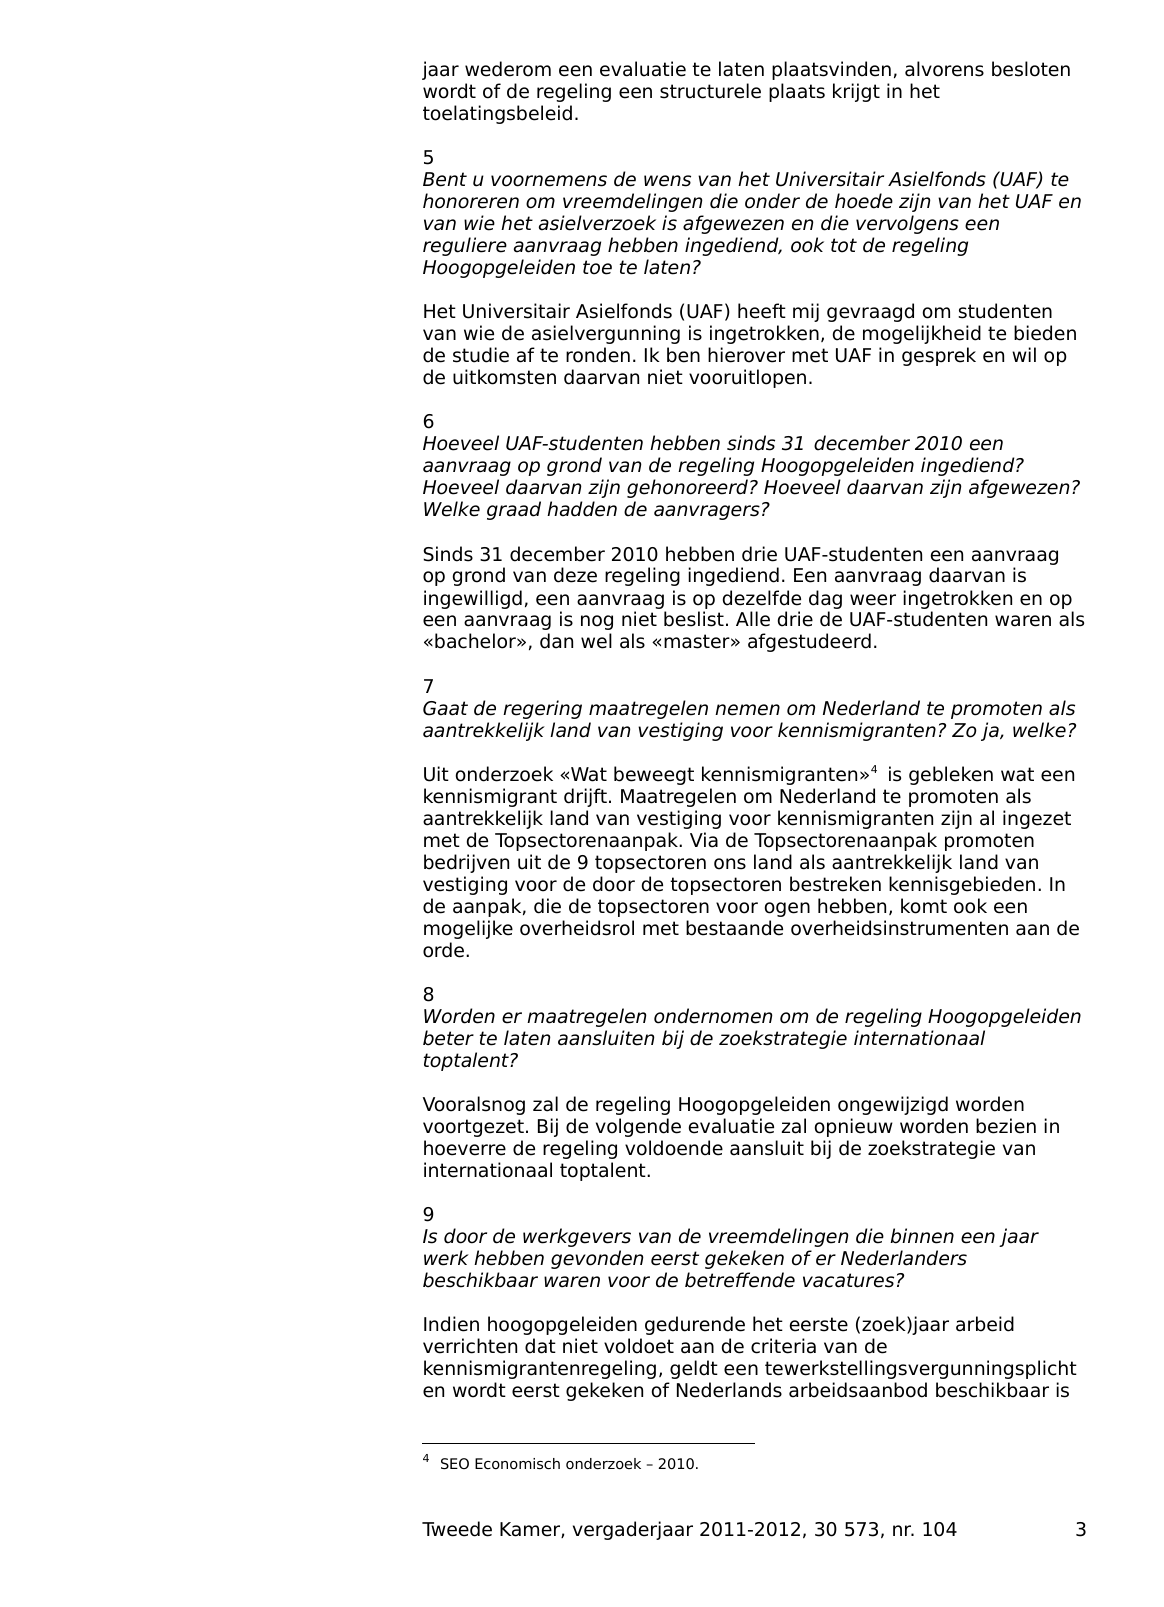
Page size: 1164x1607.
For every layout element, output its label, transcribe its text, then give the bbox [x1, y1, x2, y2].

text Sinds 31 december 2010 hebben drie UAF-studenten een aanvraag op grond van deze regeling ingediend. Een aanvraag daarvan is ingewilligd, een aanvraag is op dezelfde dag weer ingetrokken en op een aanvraag is nog niet beslist. Alle drie de UAF-studenten waren als «bachelor», dan wel als «master» afgestudeerd. [422, 543, 1087, 653]
text 7 [422, 676, 1087, 697]
text 6 [422, 411, 1087, 433]
text Is door de werkgevers van de vreemdelingen die binnen een jaar werk hebben gevonden eerst gekeken of er Nederlanders beschikbaar waren voor de betreffende vacatures? [422, 1226, 1087, 1292]
text Gaat de regering maatregelen nemen om Nederland te promoten als aantrekkelijk land van vestiging voor kennismigranten? Zo ja, welke? [422, 697, 1087, 741]
text 8 [422, 984, 1087, 1006]
text Hoeveel UAF-studenten hebben sinds 31 december 2010 een aanvraag op grond van de regeling Hoogopgeleiden ingediend? Hoeveel daarvan zijn gehonoreerd? Hoeveel daarvan zijn afgewezen? Welke graad hadden de aanvragers? [422, 433, 1087, 521]
text Worden er maatregelen ondernomen om de regeling Hoogopgeleiden beter te laten aansluiten bij de zoekstrategie internationaal toptalent? [422, 1006, 1087, 1072]
text Uit onderzoek «Wat beweegt kennismigranten» is gebleken wat een kennismigrant drijft. Maatregelen om Nederland te promoten als aantrekkelijk land van vestiging voor kennismigranten zijn al ingezet met de Topsectorenaanpak. Via de Topsectorenaanpak promoten bedrijven uit de 9 topsectoren ons land als aantrekkelijk land van vestiging voor de door de topsectoren bestreken kennisgebieden. In de aanpak, die de topsectoren voor ogen hebben, komt ook een mogelijke overheidsrol met bestaande overheidsinstrumenten aan de orde. [422, 764, 1087, 961]
text 5 [422, 147, 1087, 169]
text Vooralsnog zal de regeling Hoogopgeleiden ongewijzigd worden voortgezet. Bij de volgende evaluatie zal opnieuw worden bezien in hoeverre de regeling voldoende aansluit bij de zoekstrategie van internationaal toptalent. [422, 1094, 1087, 1182]
text jaar wederom een evaluatie te laten plaatsvinden, alvorens besloten wordt of de regeling een structurele plaats krijgt in het toelatingsbeleid. [422, 59, 1087, 125]
text Indien hoogopgeleiden gedurende het eerste (zoek)jaar arbeid verrichten dat niet voldoet aan de criteria van de kennismigrantenregeling, geldt een tewerkstellingsvergunningsplicht en wordt eerst gekeken of Nederlands arbeidsaanbod beschikbaar is [422, 1314, 1087, 1402]
text Het Universitair Asielfonds (UAF) heeft mij gevraagd om studenten van wie de asielvergunning is ingetrokken, de mogelijkheid te bieden de studie af te ronden. Ik ben hierover met UAF in gesprek en wil op de uitkomsten daarvan niet vooruitlopen. [422, 301, 1087, 389]
text 9 [422, 1204, 1087, 1226]
text SEO Economisch onderzoek – 2010. [422, 1452, 1087, 1474]
text Bent u voornemens de wens van het Universitair Asielfonds (UAF) te honoreren om vreemdelingen die onder de hoede zijn van het UAF en van wie het asielverzoek is afgewezen en die vervolgens een reguliere aanvraag hebben ingediend, ook tot de regeling Hoogopgeleiden toe te laten? [422, 169, 1087, 279]
